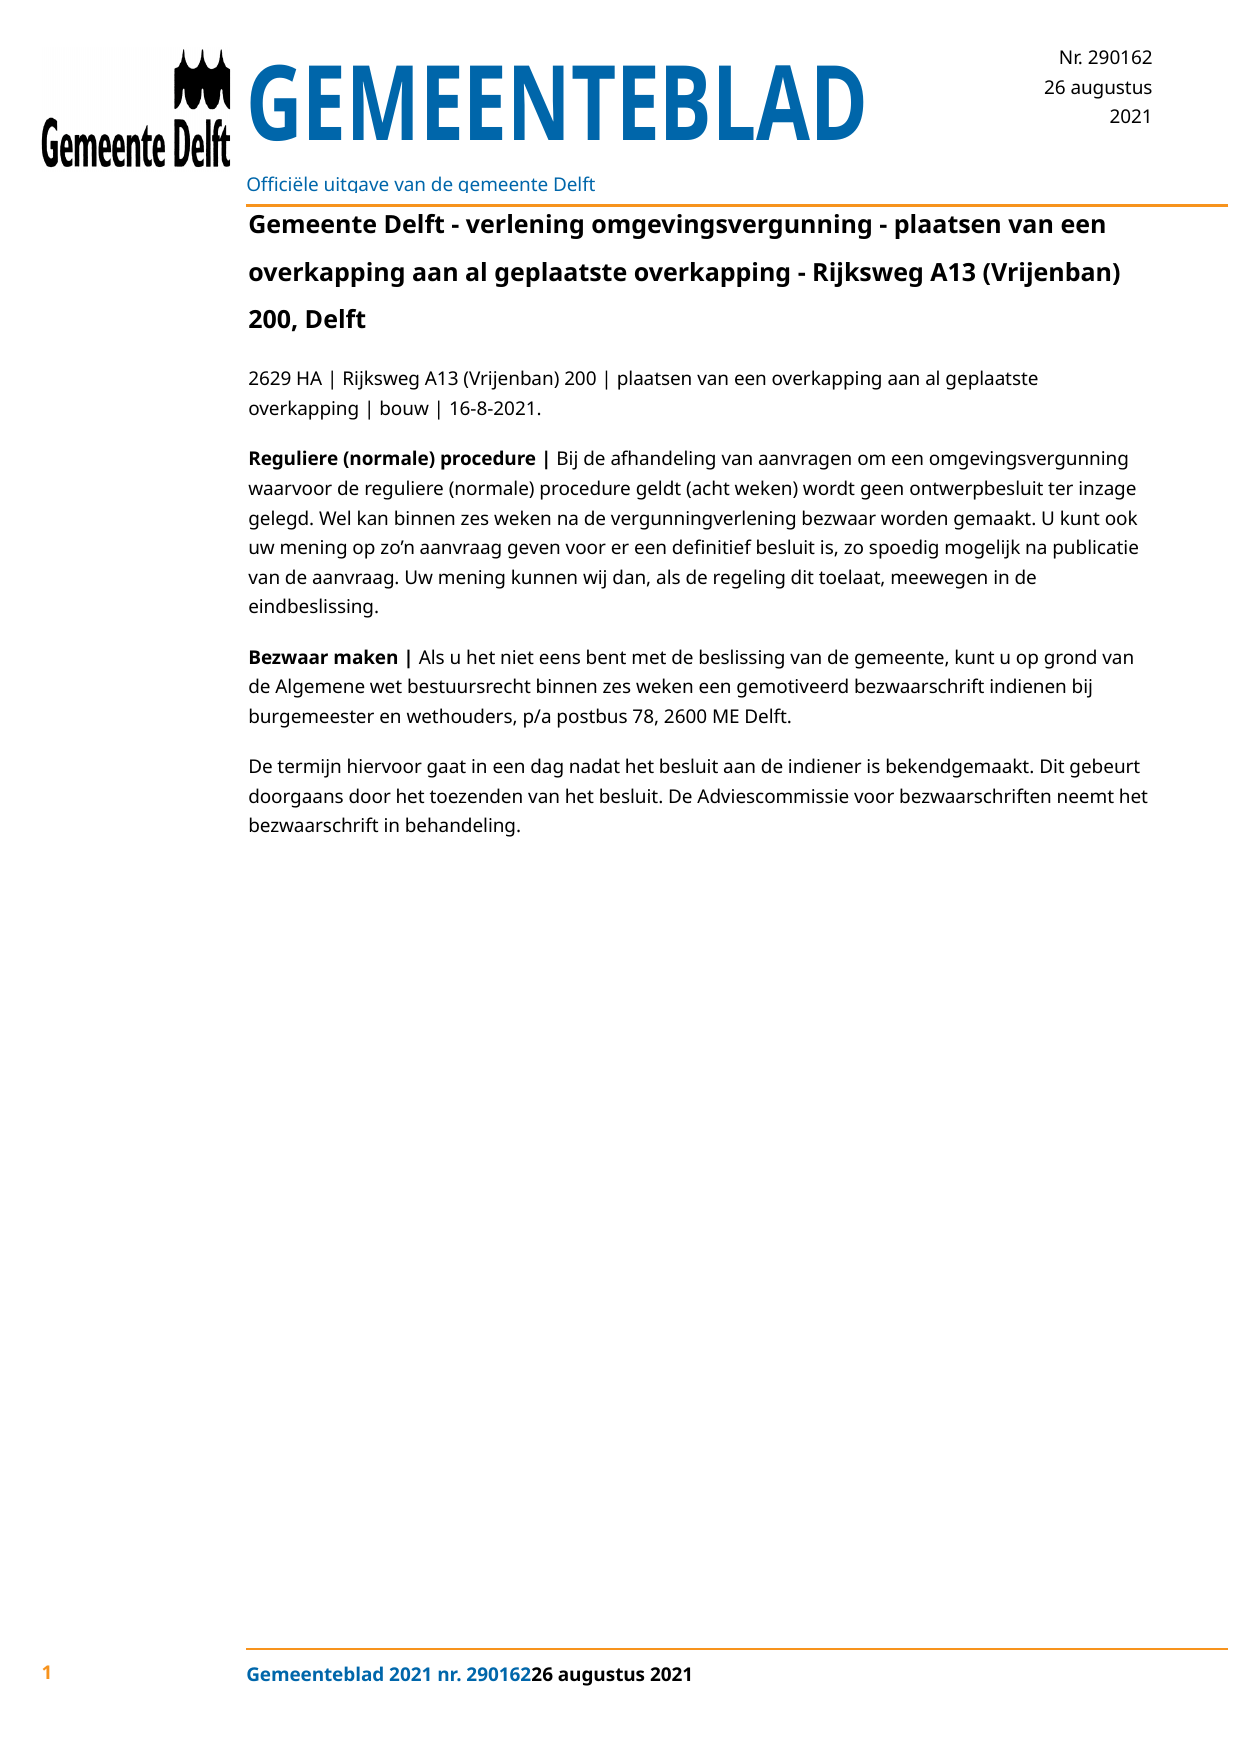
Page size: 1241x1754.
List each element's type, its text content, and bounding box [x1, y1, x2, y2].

text Bezwaar maken | Als u het niet eens bent met de beslissing van de gemeente, kunt u op grond van de Algemene wet bestuursrecht binnen zes weken een gemotiveerd bezwaarschrift indienen bij burgemeester en wethouders, p/a postbus 78, 2600 ME Delft. [248, 644, 1152, 729]
text Reguliere (normale) procedure | Bij de afhandeling van aanvragen om een omgevingsvergunning waarvoor de reguliere (normale) procedure geldt (acht weken) wordt geen ontwerpbesluit ter inzage gelegd. Wel kan binnen zes weken na de vergunningverlening bezwaar worden gemaakt. U kunt ook uw mening op zo’n aanvraag geven voor er een definitief besluit is, zo spoedig mogelijk na publicatie van de aanvraag. Uw mening kunnen wij dan, als de regeling dit toelaat, meewegen in de eindbeslissing. [248, 446, 1152, 619]
picture [41, 47, 231, 172]
text Gemeente Delft - verlening omgevingsvergunning - plaatsen van een overkapping aan al geplaatste overkapping - Rijksweg A13 (Vrijenban) 200, Delft [248, 207, 1152, 336]
text 2629 HA | Rijksweg A13 (Vrijenban) 200 | plaatsen van een overkapping aan al geplaatste overkapping | bouw | 16-8-2021. [248, 366, 1152, 421]
text De termijn hiervoor gaat in een dag nadat het besluit aan de indiener is bekendgemaakt. Dit gebeurt doorgaans door het toezenden van het besluit. De Adviescommissie voor bezwaarschriften neemt het bezwaarschrift in behandeling. [248, 753, 1152, 838]
